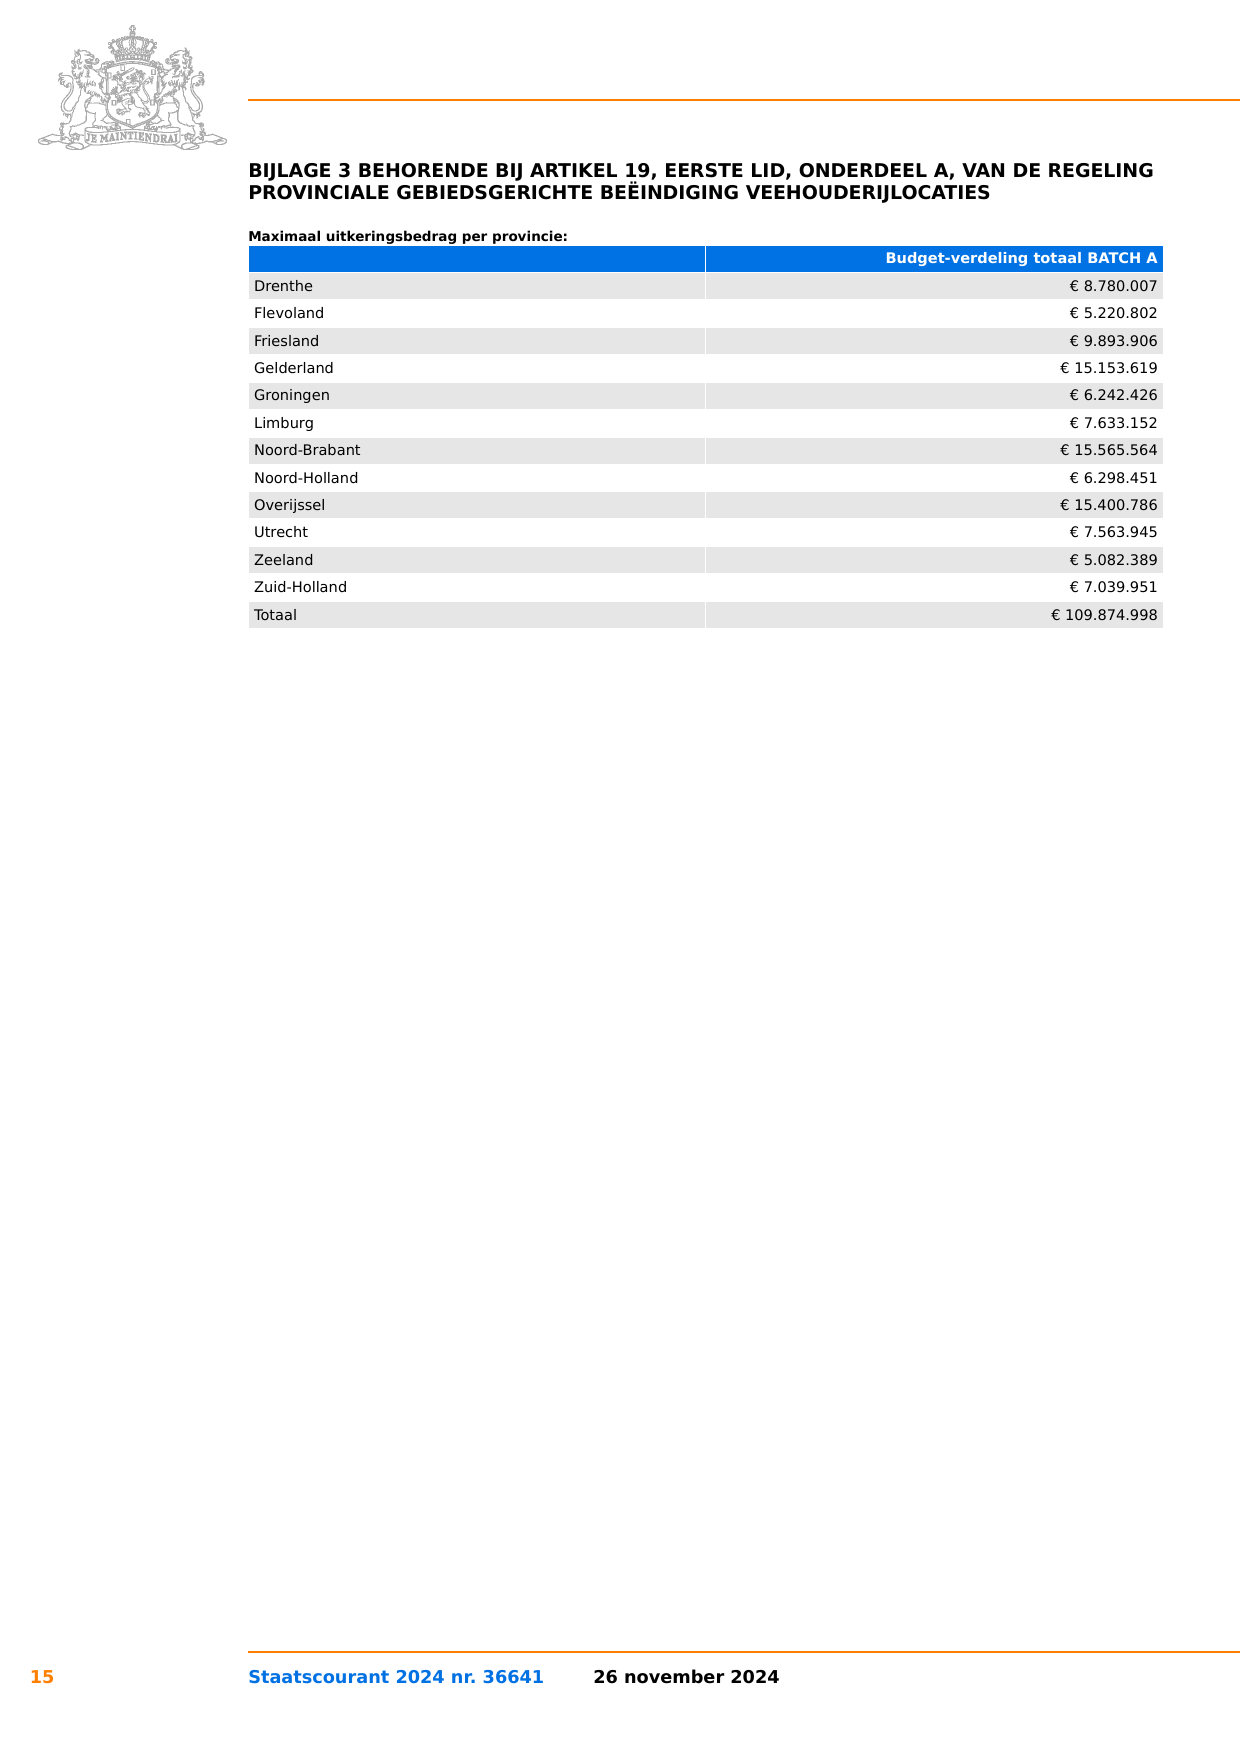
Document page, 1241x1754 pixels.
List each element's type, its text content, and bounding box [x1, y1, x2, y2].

table_cell Noord-Brabant [249, 438, 705, 464]
table_header Maximaal uitkeringsbedrag per provincie: [248, 229, 1163, 244]
table_cell Noord-Holland [249, 465, 705, 491]
table_cell € 15.153.619 [706, 355, 1163, 382]
table_cell Flevoland [249, 300, 705, 327]
table_cell € 5.082.389 [706, 547, 1163, 573]
table_cell € 9.893.906 [706, 328, 1163, 354]
table_cell [249, 246, 705, 272]
table_cell Budget-verdeling totaal BATCH A [706, 246, 1163, 272]
table_cell Drenthe [249, 273, 705, 299]
table_cell € 7.563.945 [706, 520, 1163, 546]
table_cell € 7.039.951 [706, 574, 1163, 601]
subtitle BIJLAGE 3 BEHORENDE BIJ ARTIKEL 19, EERSTE LID, ONDERDEEL A, VAN DE REGELING PROVINCIALE GEBIEDSGERICHTE BEËINDIGING VEEHOUDERIJLOCATIES [248, 160, 1163, 204]
table_cell € 7.633.152 [706, 410, 1163, 436]
table_cell € 109.874.998 [706, 602, 1163, 628]
table_cell € 6.242.426 [706, 383, 1163, 409]
table_cell Zeeland [249, 547, 705, 573]
table_cell € 5.220.802 [706, 300, 1163, 327]
table_cell Zuid-Holland [249, 574, 705, 601]
table_cell Utrecht [249, 520, 705, 546]
table_cell Gelderland [249, 355, 705, 382]
table_cell Groningen [249, 383, 705, 409]
table_cell € 6.298.451 [706, 465, 1163, 491]
table_cell Overijssel [249, 492, 705, 518]
table_cell € 8.780.007 [706, 273, 1163, 299]
table_cell € 15.400.786 [706, 492, 1163, 518]
table_cell € 15.565.564 [706, 438, 1163, 464]
table_cell Limburg [249, 410, 705, 436]
table_cell Friesland [249, 328, 705, 354]
picture [38, 25, 227, 150]
table_cell Totaal [249, 602, 705, 628]
